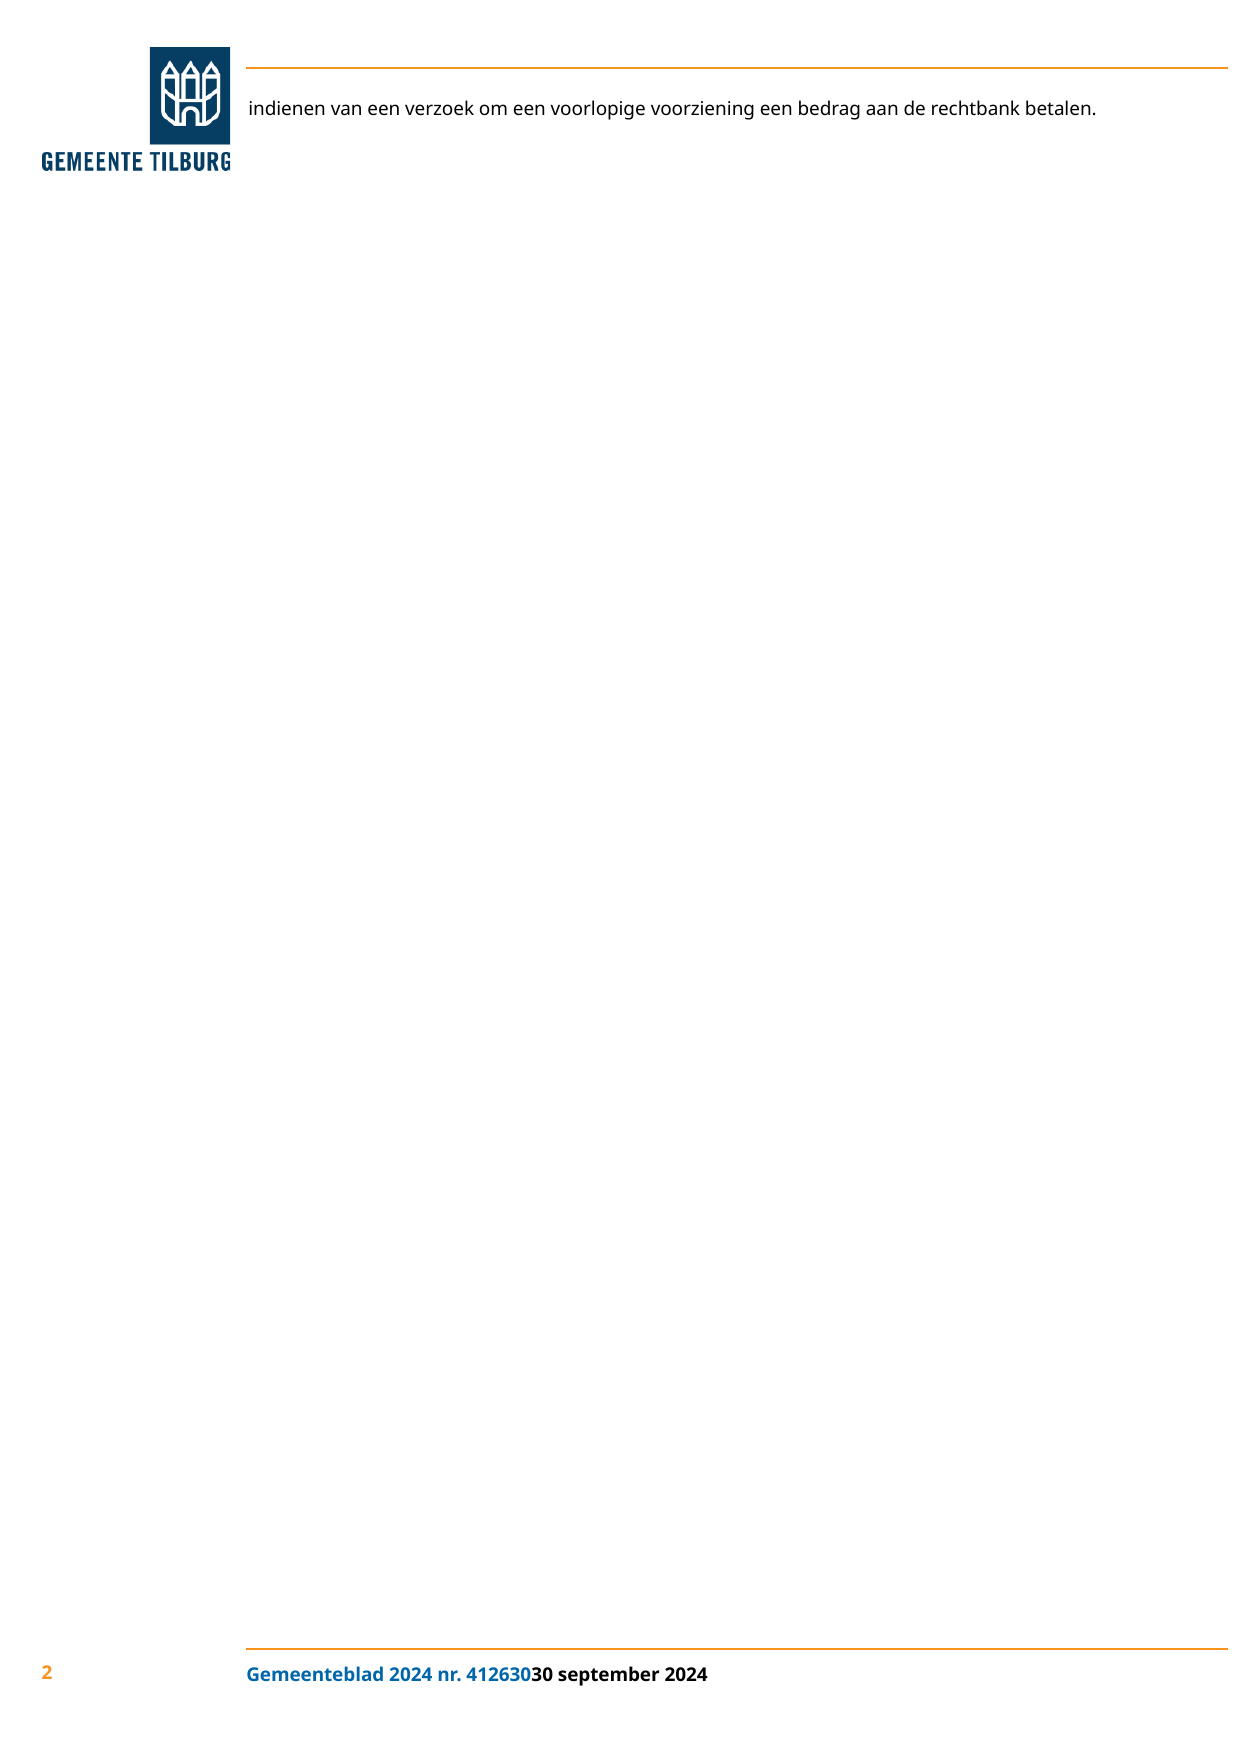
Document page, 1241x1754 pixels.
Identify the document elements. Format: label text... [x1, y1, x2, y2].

text indienen van een verzoek om een voorlopige voorziening een bedrag aan de rechtbank betalen. [248, 95, 1152, 121]
picture [41, 47, 231, 172]
